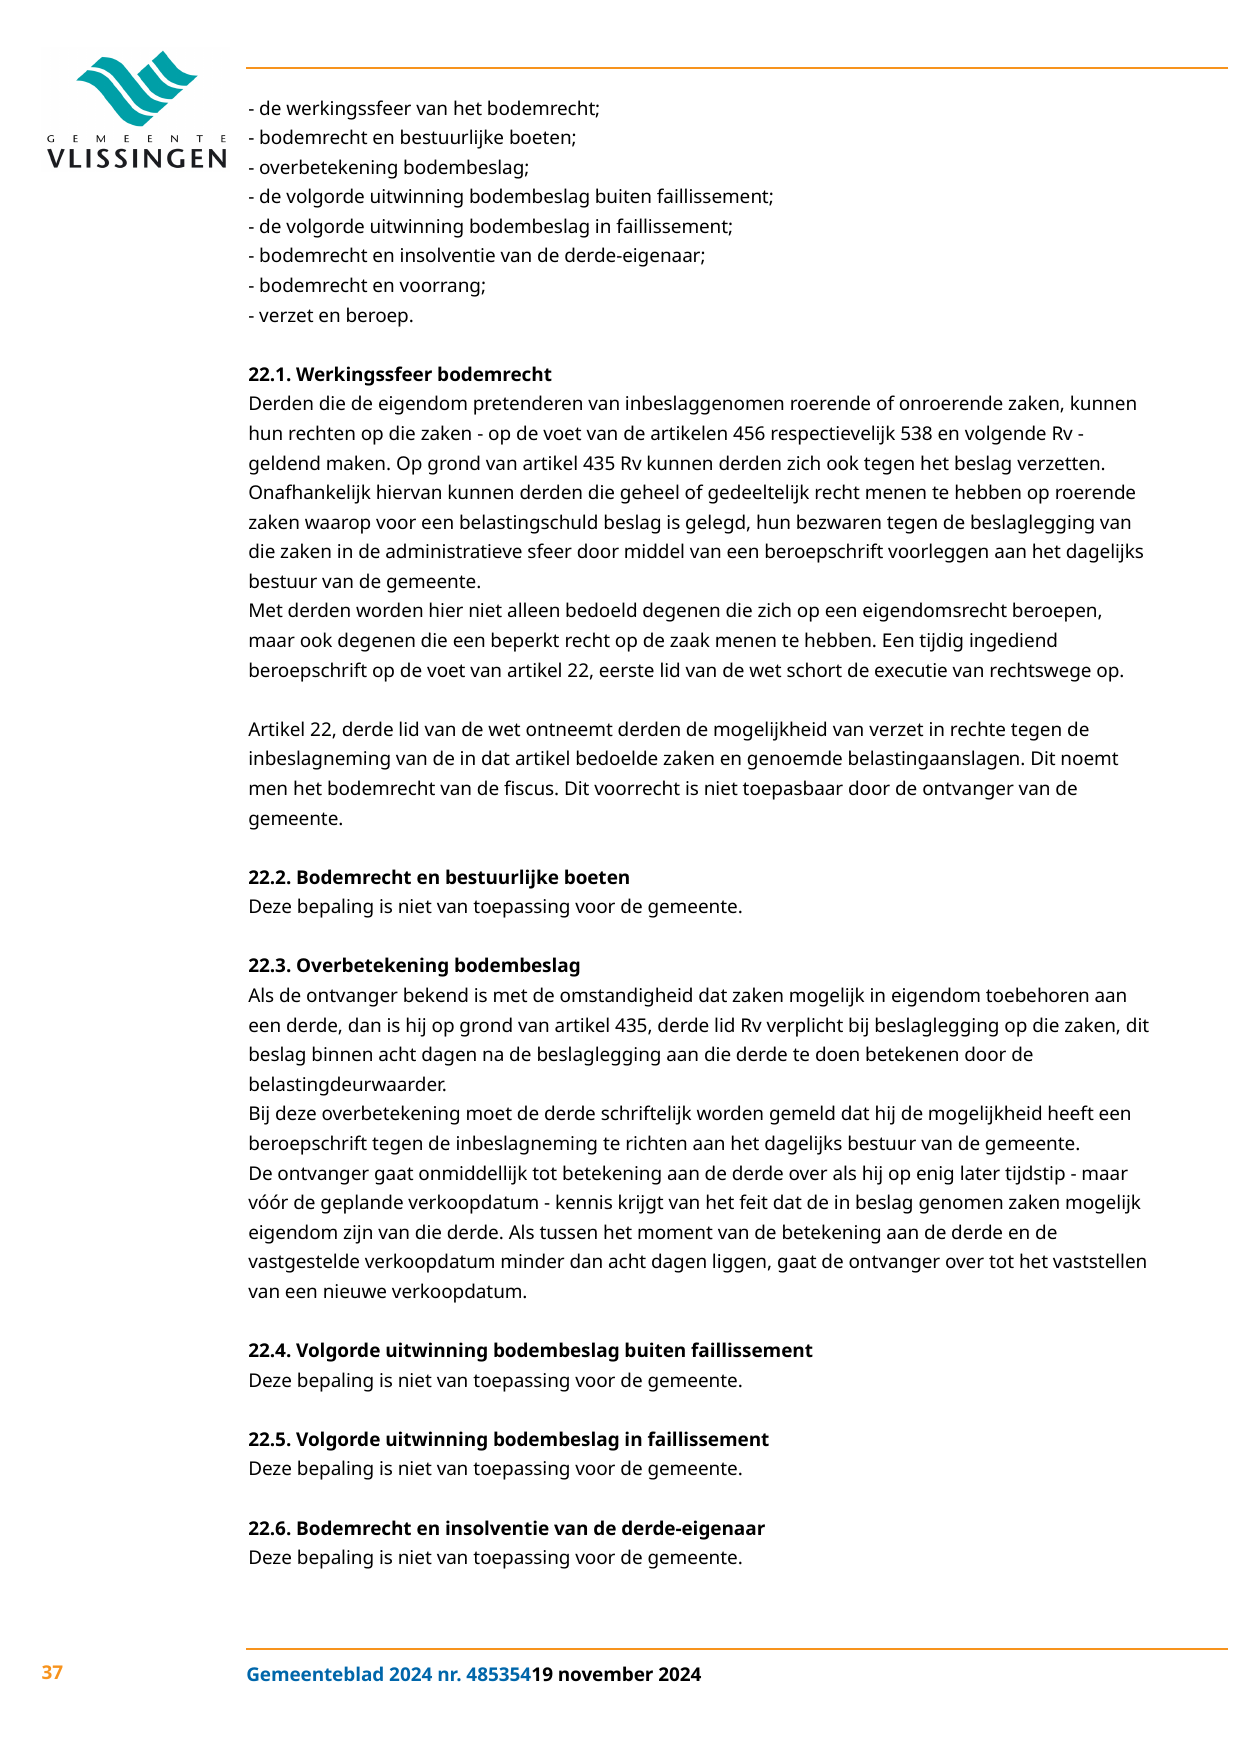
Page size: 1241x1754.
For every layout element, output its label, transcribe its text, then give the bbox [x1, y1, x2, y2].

text - de volgorde uitwinning bodembeslag in faillissement; [248, 213, 1152, 239]
text Artikel 22, derde lid van de wet ontneemt derden de mogelijkheid van verzet in rechte tegen de inbeslagneming van de in dat artikel bedoelde zaken en genoemde belastingaanslagen. Dit noemt men het bodemrecht van de fiscus. Dit voorrecht is niet toepasbaar door de ontvanger van de gemeente. [248, 716, 1152, 831]
text Derden die de eigendom pretenderen van inbeslaggenomen roerende of onroerende zaken, kunnen hun rechten op die zaken - op de voet van de artikelen 456 respectievelijk 538 en volgende Rv - geldend maken. Op grond van artikel 435 Rv kunnen derden zich ook tegen het beslag verzetten. [248, 391, 1152, 476]
text - de werkingssfeer van het bodemrecht; [248, 95, 1152, 121]
text Bij deze overbetekening moet de derde schriftelijk worden gemeld dat hij de mogelijkheid heeft een beroepschrift tegen de inbeslagneming te richten aan het dagelijks bestuur van de gemeente. [248, 1101, 1152, 1156]
text 22.3. Overbetekening bodembeslag [248, 953, 1152, 978]
text 22.1. Werkingssfeer bodemrecht [248, 361, 1152, 387]
text 22.6. Bodemrecht en insolventie van de derde-eigenaar [248, 1515, 1152, 1541]
text Deze bepaling is niet van toepassing voor de gemeente. [248, 1367, 1152, 1393]
text De ontvanger gaat onmiddellijk tot betekening aan de derde over als hij op enig later tijdstip - maar vóór de geplande verkoopdatum - kennis krijgt van het feit dat de in beslag genomen zaken mogelijk eigendom zijn van die derde. Als tussen het moment van de betekening aan de derde en de vastgestelde verkoopdatum minder dan acht dagen liggen, gaat de ontvanger over tot het vaststellen van een nieuwe verkoopdatum. [248, 1160, 1152, 1304]
text 22.2. Bodemrecht en bestuurlijke boeten [248, 864, 1152, 890]
text - bodemrecht en insolventie van de derde-eigenaar; [248, 243, 1152, 268]
text - bodemrecht en bestuurlijke boeten; [248, 124, 1152, 150]
picture [41, 47, 231, 172]
text Als de ontvanger bekend is met de omstandigheid dat zaken mogelijk in eigendom toebehoren aan een derde, dan is hij op grond van artikel 435, derde lid Rv verplicht bij beslaglegging op die zaken, dit beslag binnen acht dagen na de beslaglegging aan die derde te doen betekenen door de belastingdeurwaarder. [248, 982, 1152, 1097]
text Onafhankelijk hiervan kunnen derden die geheel of gedeeltelijk recht menen te hebben op roerende zaken waarop voor een belastingschuld beslag is gelegd, hun bezwaren tegen de beslaglegging van die zaken in de administratieve sfeer door middel van een beroepschrift voorleggen aan het dagelijks bestuur van de gemeente. [248, 479, 1152, 594]
text Deze bepaling is niet van toepassing voor de gemeente. [248, 893, 1152, 919]
text Deze bepaling is niet van toepassing voor de gemeente. [248, 1456, 1152, 1481]
text - verzet en beroep. [248, 302, 1152, 328]
text Met derden worden hier niet alleen bedoeld degenen die zich op een eigendomsrecht beroepen, maar ook degenen die een beperkt recht op de zaak menen te hebben. Een tijdig ingediend beroepschrift op de voet van artikel 22, eerste lid van de wet schort de executie van rechtswege op. [248, 598, 1152, 683]
text - bodemrecht en voorrang; [248, 272, 1152, 298]
text - de volgorde uitwinning bodembeslag buiten faillissement; [248, 183, 1152, 209]
text 22.4. Volgorde uitwinning bodembeslag buiten faillissement [248, 1337, 1152, 1363]
text 22.5. Volgorde uitwinning bodembeslag in faillissement [248, 1426, 1152, 1452]
text Deze bepaling is niet van toepassing voor de gemeente. [248, 1544, 1152, 1570]
text - overbetekening bodembeslag; [248, 154, 1152, 180]
